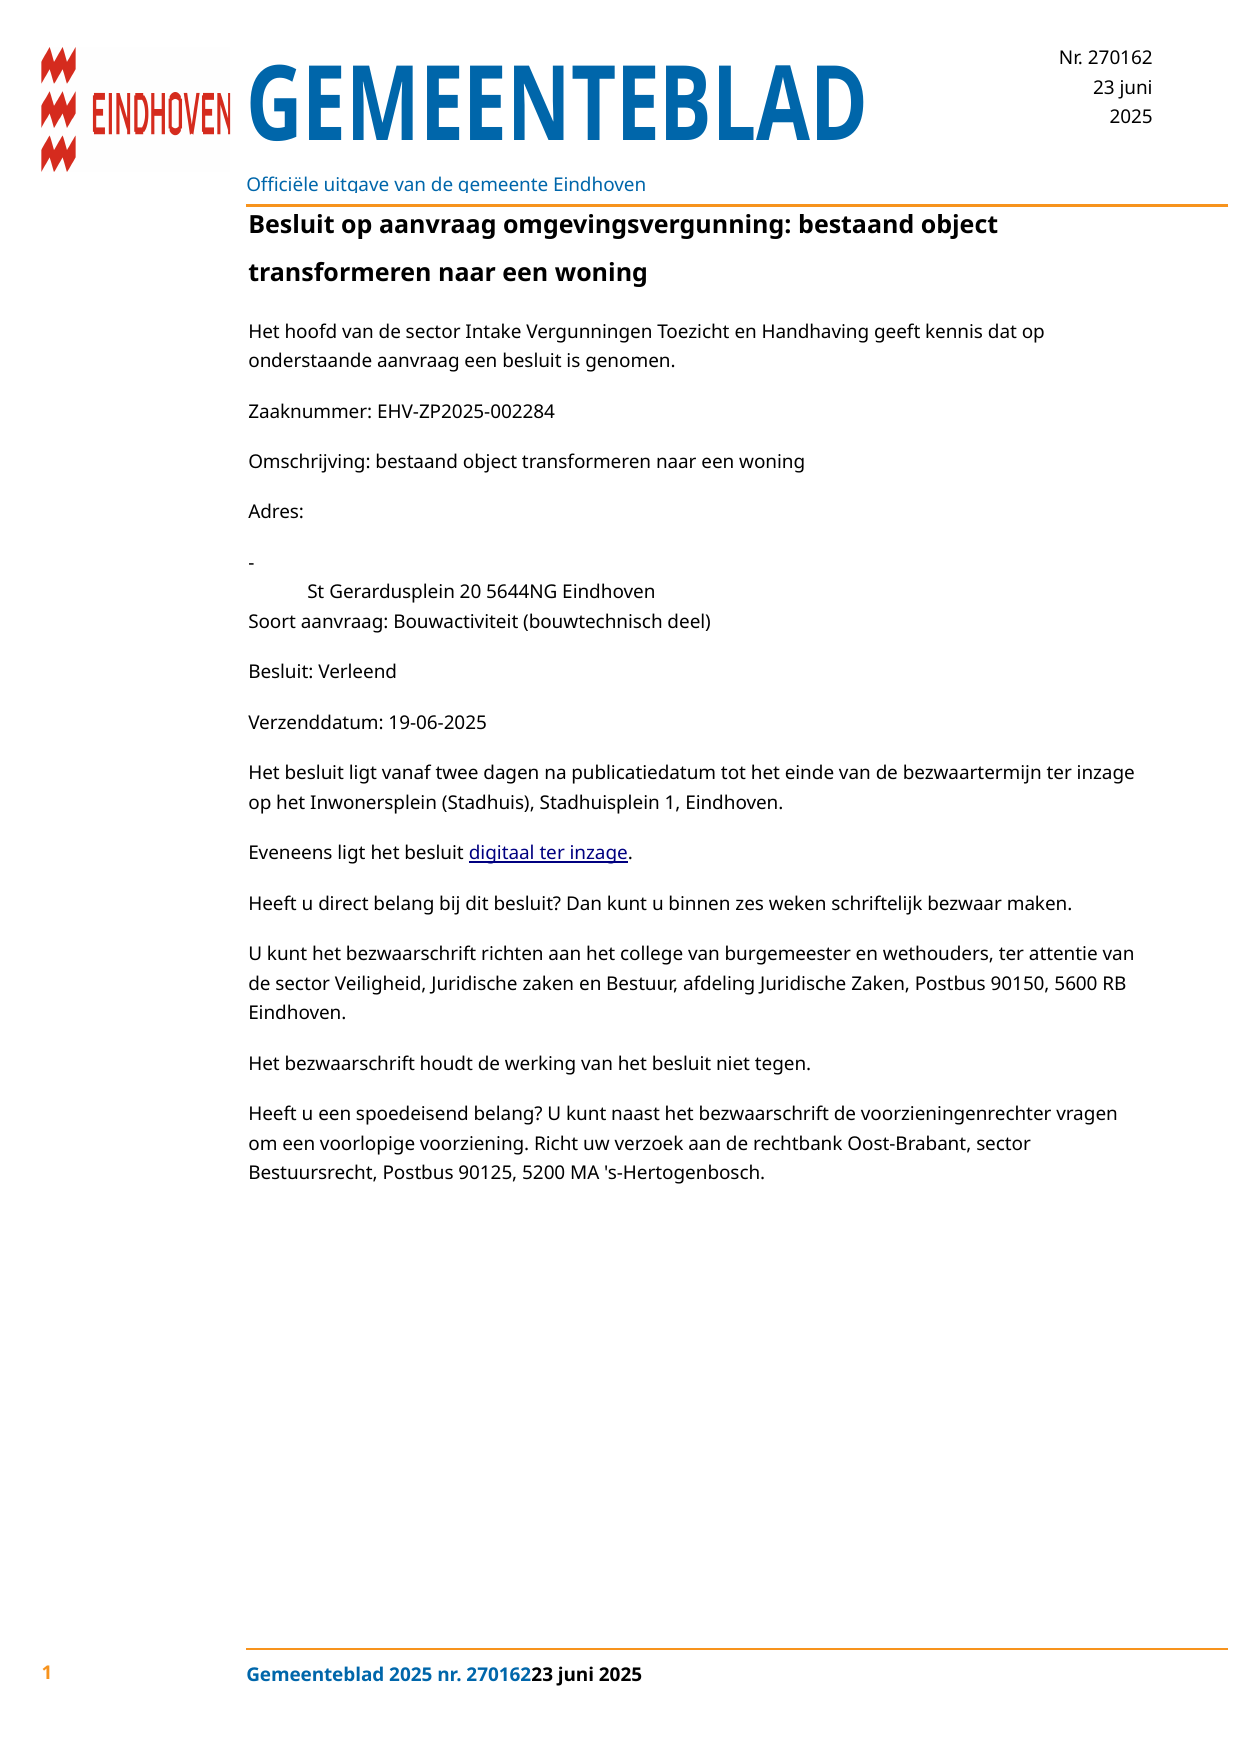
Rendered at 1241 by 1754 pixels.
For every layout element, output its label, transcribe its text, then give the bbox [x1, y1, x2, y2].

text Eveneens ligt het besluit digitaal ter inzage. [248, 839, 1152, 865]
text Verzenddatum: 19-06-2025 [248, 709, 1152, 735]
list St Gerardusplein 20 5644NG Eindhoven [248, 579, 1152, 604]
text Het bezwaarschrift houdt de werking van het besluit niet tegen. [248, 1050, 1152, 1076]
text Het hoofd van de sector Intake Vergunningen Toezicht en Handhaving geeft kennis dat op onderstaande aanvraag een besluit is genomen. [248, 318, 1152, 373]
text Soort aanvraag: Bouwactiviteit (bouwtechnisch deel) [248, 608, 1152, 634]
text Adres: [248, 499, 1152, 524]
text Zaaknummer: EHV-ZP2025-002284 [248, 398, 1152, 424]
picture [41, 47, 231, 172]
text Besluit: Verleend [248, 659, 1152, 684]
text Heeft u een spoedeisend belang? U kunt naast het bezwaarschrift de voorzieningenrechter vragen om een voorlopige voorziening. Richt uw verzoek aan de rechtbank Oost-Brabant, sector Bestuursrecht, Postbus 90125, 5200 MA 's-Hertogenbosch. [248, 1100, 1152, 1185]
text U kunt het bezwaarschrift richten aan het college van burgemeester en wethouders, ter attentie van de sector Veiligheid, Juridische zaken en Bestuur, afdeling Juridische Zaken, Postbus 90150, 5600 RB Eindhoven. [248, 940, 1152, 1025]
text Omschrijving: bestaand object transformeren naar een woning [248, 448, 1152, 474]
text Heeft u direct belang bij dit besluit? Dan kunt u binnen zes weken schriftelijk bezwaar maken. [248, 890, 1152, 916]
text Het besluit ligt vanaf twee dagen na publicatiedatum tot het einde van de bezwaartermijn ter inzage op het Inwonersplein (Stadhuis), Stadhuisplein 1, Eindhoven. [248, 759, 1152, 815]
text Besluit op aanvraag omgevingsvergunning: bestaand object transformeren naar een woning [248, 207, 1152, 288]
